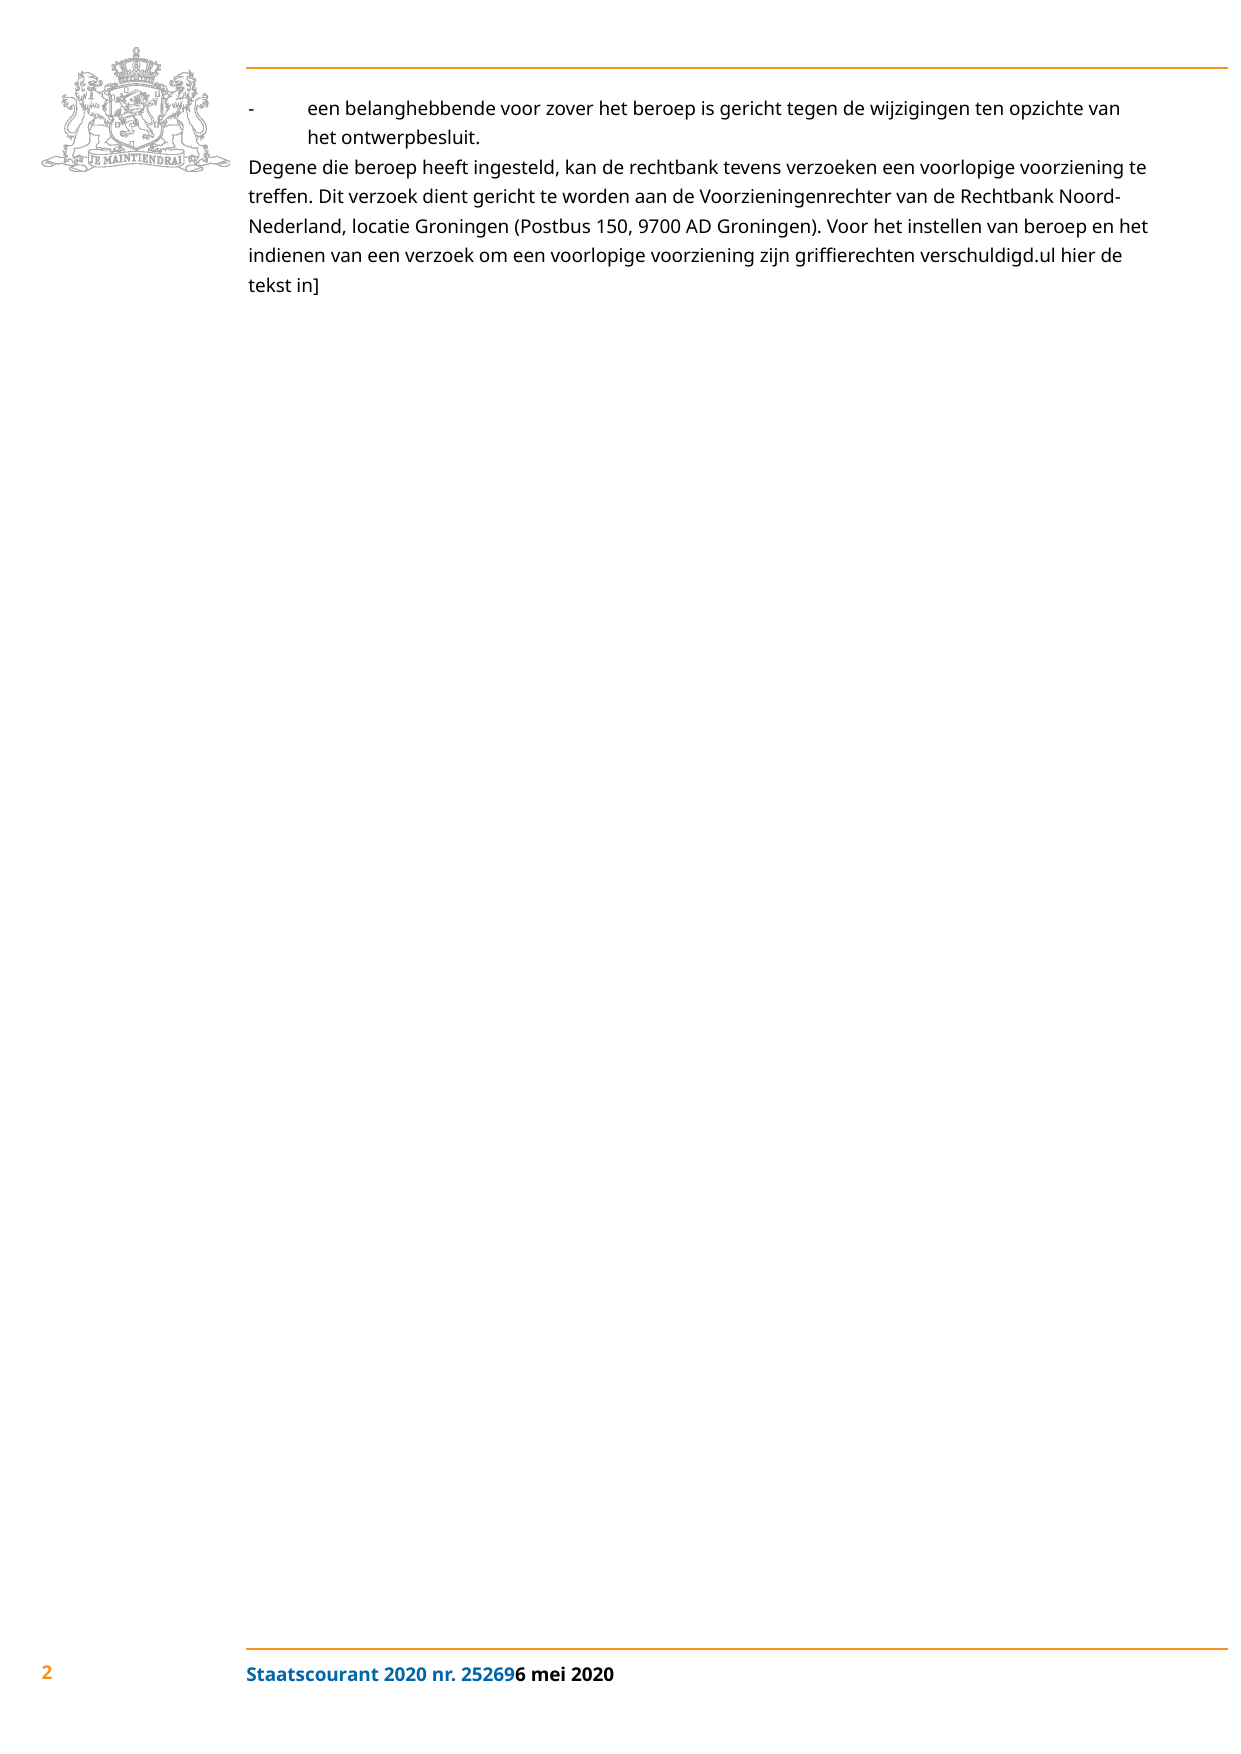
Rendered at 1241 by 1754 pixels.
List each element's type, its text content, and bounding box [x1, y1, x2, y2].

list een belanghebbende voor zover het beroep is gericht tegen de wijzigingen ten opzichte van het ontwerpbesluit. [248, 95, 1152, 150]
text Degene die beroep heeft ingesteld, kan de rechtbank tevens verzoeken een voorlopige voorziening te treffen. Dit verzoek dient gericht te worden aan de Voorzieningenrechter van de Rechtbank Noord-Nederland, locatie Groningen (Postbus 150, 9700 AD Groningen). Voor het instellen van beroep en het indienen van een verzoek om een voorlopige voorziening zijn griffierechten verschuldigd.ul hier de tekst in] [248, 154, 1152, 298]
picture [41, 47, 231, 172]
